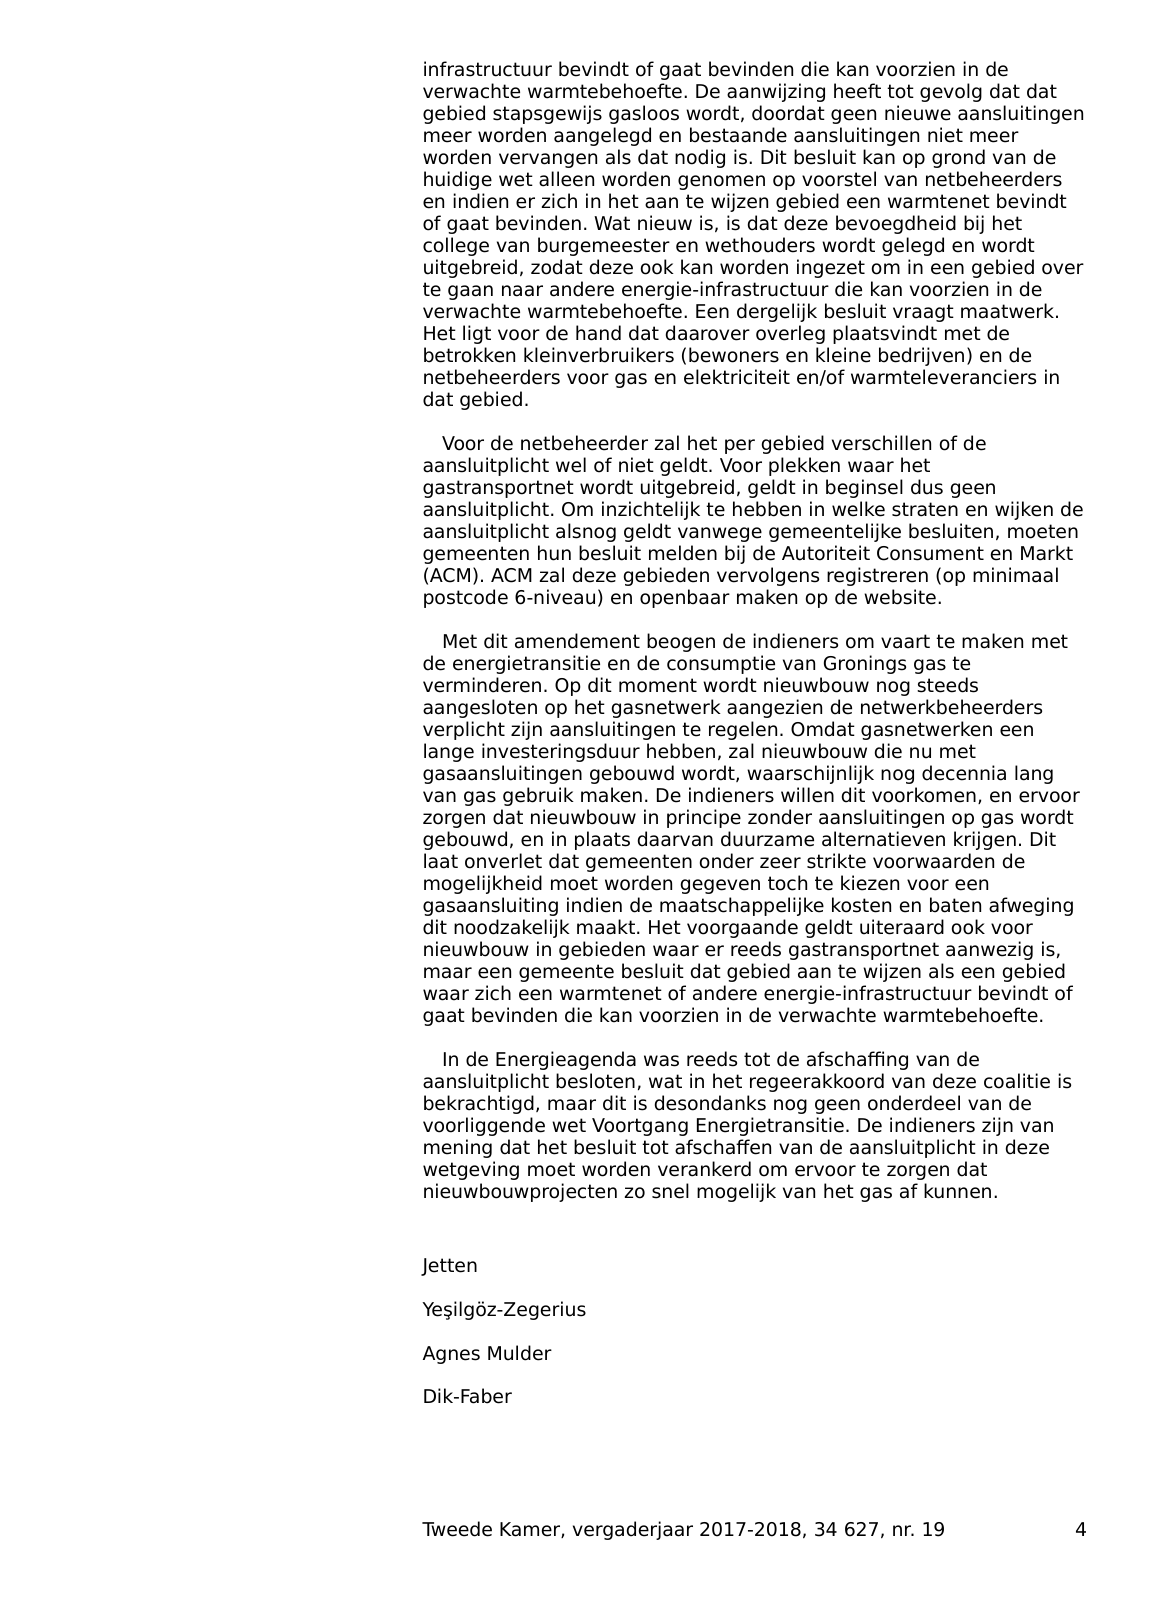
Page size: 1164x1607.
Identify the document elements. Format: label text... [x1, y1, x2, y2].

text Met dit amendement beogen de indieners om vaart te maken met de energietransitie en de consumptie van Gronings gas te verminderen. Op dit moment wordt nieuwbouw nog steeds aangesloten op het gasnetwerk aangezien de netwerkbeheerders verplicht zijn aansluitingen te regelen. Omdat gasnetwerken een lange investeringsduur hebben, zal nieuwbouw die nu met gasaansluitingen gebouwd wordt, waarschijnlijk nog decennia lang van gas gebruik maken. De indieners willen dit voorkomen, en ervoor zorgen dat nieuwbouw in principe zonder aansluitingen op gas wordt gebouwd, en in plaats daarvan duurzame alternatieven krijgen. Dit laat onverlet dat gemeenten onder zeer strikte voorwaarden de mogelijkheid moet worden gegeven toch te kiezen voor een gasaansluiting indien de maatschappelijke kosten en baten afweging dit noodzakelijk maakt. Het voorgaande geldt uiteraard ook voor nieuwbouw in gebieden waar er reeds gastransportnet aanwezig is, maar een gemeente besluit dat gebied aan te wijzen als een gebied waar zich een warmtenet of andere energie-infrastructuur bevindt of gaat bevinden die kan voorzien in de verwachte warmtebehoefte. [422, 631, 1087, 1027]
text Jetten Yeşilgöz-Zegerius Agnes Mulder Dik-Faber [422, 1233, 1087, 1408]
text In de Energieagenda was reeds tot de afschaffing van de aansluitplicht besloten, wat in het regeerakkoord van deze coalitie is bekrachtigd, maar dit is desondanks nog geen onderdeel van de voorliggende wet Voortgang Energietransitie. De indieners zijn van mening dat het besluit tot afschaffen van de aansluitplicht in deze wetgeving moet worden verankerd om ervoor te zorgen dat nieuwbouwprojecten zo snel mogelijk van het gas af kunnen. [422, 1049, 1087, 1203]
text Voor de netbeheerder zal het per gebied verschillen of de aansluitplicht wel of niet geldt. Voor plekken waar het gastransportnet wordt uitgebreid, geldt in beginsel dus geen aansluitplicht. Om inzichtelijk te hebben in welke straten en wijken de aansluitplicht alsnog geldt vanwege gemeentelijke besluiten, moeten gemeenten hun besluit melden bij de Autoriteit Consument en Markt (ACM). ACM zal deze gebieden vervolgens registreren (op minimaal postcode 6-niveau) en openbaar maken op de website. [422, 433, 1087, 609]
text infrastructuur bevindt of gaat bevinden die kan voorzien in de verwachte warmtebehoefte. De aanwijzing heeft tot gevolg dat dat gebied stapsgewijs gasloos wordt, doordat geen nieuwe aansluitingen meer worden aangelegd en bestaande aansluitingen niet meer worden vervangen als dat nodig is. Dit besluit kan op grond van de huidige wet alleen worden genomen op voorstel van netbeheerders en indien er zich in het aan te wijzen gebied een warmtenet bevindt of gaat bevinden. Wat nieuw is, is dat deze bevoegdheid bij het college van burgemeester en wethouders wordt gelegd en wordt uitgebreid, zodat deze ook kan worden ingezet om in een gebied over te gaan naar andere energie-infrastructuur die kan voorzien in de verwachte warmtebehoefte. Een dergelijk besluit vraagt maatwerk. Het ligt voor de hand dat daarover overleg plaatsvindt met de betrokken kleinverbruikers (bewoners en kleine bedrijven) en de netbeheerders voor gas en elektriciteit en/of warmteleveranciers in dat gebied. [422, 59, 1087, 411]
